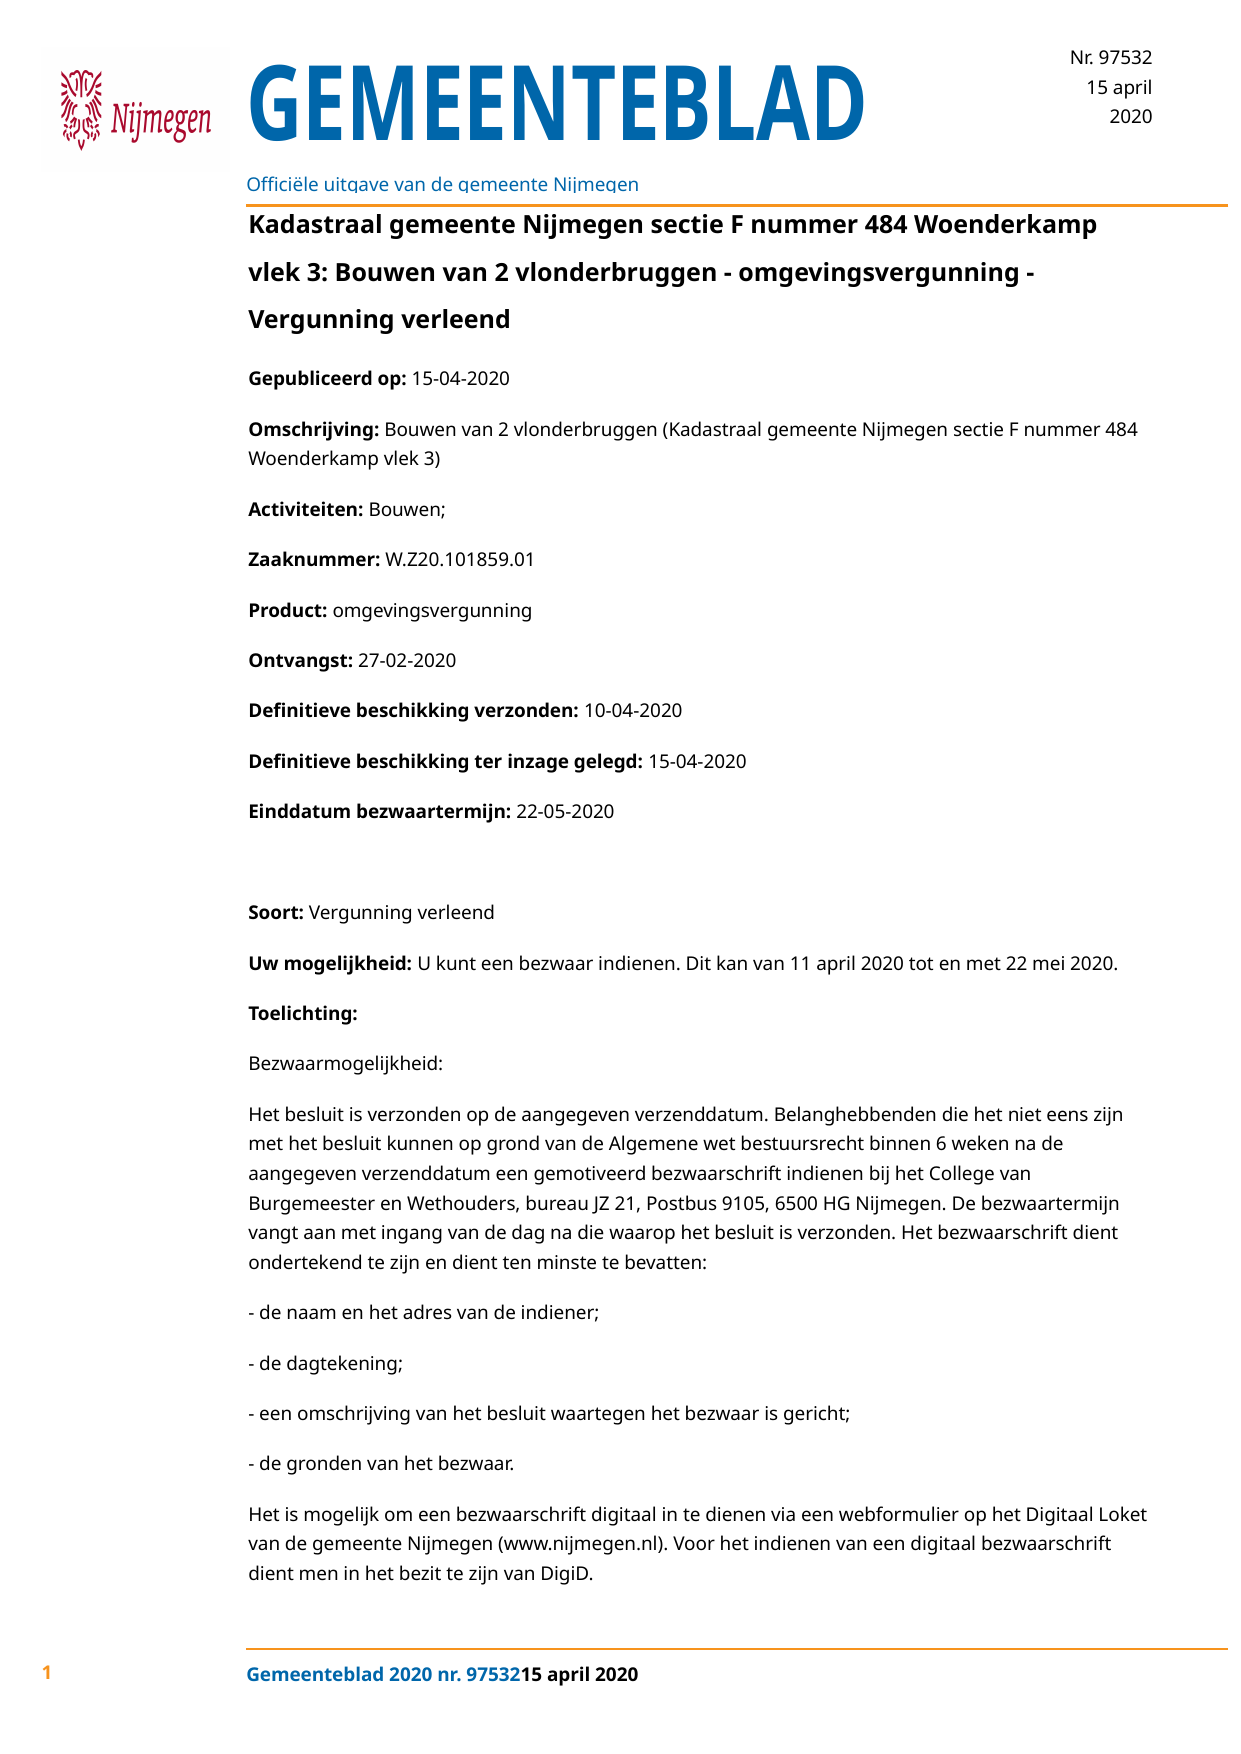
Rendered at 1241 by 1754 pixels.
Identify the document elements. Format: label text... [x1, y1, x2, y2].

text Soort: Vergunning verleend [248, 899, 1152, 925]
text - de gronden van het bezwaar. [248, 1451, 1152, 1476]
text - een omschrijving van het besluit waartegen het bezwaar is gericht; [248, 1400, 1152, 1426]
text Activiteiten: Bouwen; [248, 496, 1152, 522]
text Omschrijving: Bouwen van 2 vlonderbruggen (Kadastraal gemeente Nijmegen sectie F nummer 484 Woenderkamp vlek 3) [248, 416, 1152, 471]
text Toelichting: [248, 1000, 1152, 1026]
text Gepubliceerd op: 15-04-2020 [248, 366, 1152, 391]
text Ontvangst: 27-02-2020 [248, 647, 1152, 673]
text Het is mogelijk om een bezwaarschrift digitaal in te dienen via een webformulier op het Digitaal Loket van de gemeente Nijmegen (www.nijmegen.nl). Voor het indienen van een digitaal bezwaarschrift dient men in het bezit te zijn van DigiD. [248, 1501, 1152, 1586]
text Product: omgevingsvergunning [248, 597, 1152, 622]
text Definitieve beschikking ter inzage gelegd: 15-04-2020 [248, 748, 1152, 774]
text - de dagtekening; [248, 1350, 1152, 1375]
text Kadastraal gemeente Nijmegen sectie F nummer 484 Woenderkamp vlek 3: Bouwen van 2 vlonderbruggen - omgevingsvergunning - Vergunning verleend [248, 207, 1152, 336]
text - de naam en het adres van de indiener; [248, 1299, 1152, 1325]
text Einddatum bezwaartermijn: 22-05-2020 [248, 798, 1152, 824]
text Bezwaarmogelijkheid: [248, 1051, 1152, 1076]
text Het besluit is verzonden op de aangegeven verzenddatum. Belanghebbenden die het niet eens zijn met het besluit kunnen op grond van de Algemene wet bestuursrecht binnen 6 weken na de aangegeven verzenddatum een gemotiveerd bezwaarschrift indienen bij het College van Burgemeester en Wethouders, bureau JZ 21, Postbus 9105, 6500 HG Nijmegen. De bezwaartermijn vangt aan met ingang van de dag na die waarop het besluit is verzonden. Het bezwaarschrift dient ondertekend te zijn en dient ten minste te bevatten: [248, 1101, 1152, 1274]
text Zaaknummer: W.Z20.101859.01 [248, 546, 1152, 572]
picture [41, 47, 231, 172]
text Definitieve beschikking verzonden: 10-04-2020 [248, 698, 1152, 723]
text Uw mogelijkheid: U kunt een bezwaar indienen. Dit kan van 11 april 2020 tot en met 22 mei 2020. [248, 950, 1152, 975]
